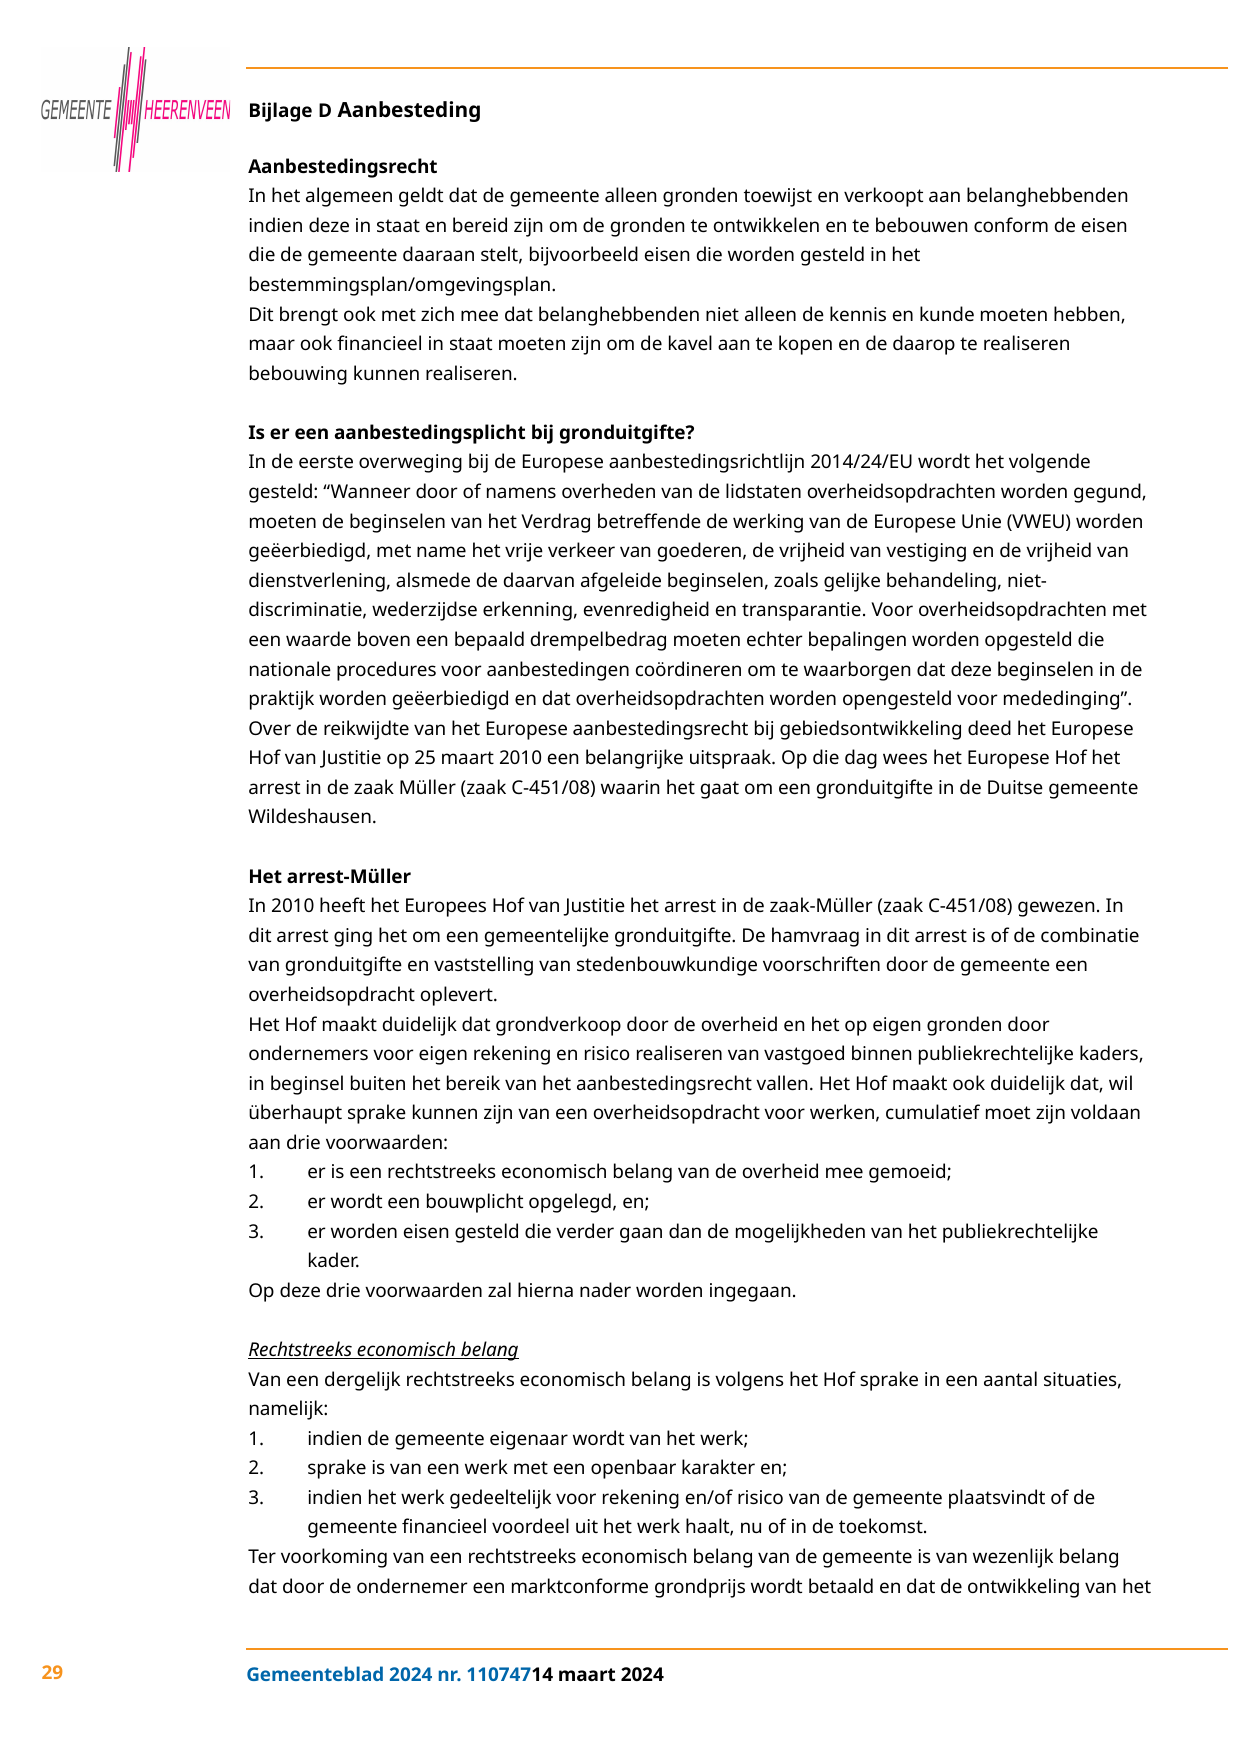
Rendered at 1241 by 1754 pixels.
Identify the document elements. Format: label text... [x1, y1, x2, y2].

text Is er een aanbestedingsplicht bij gronduitgifte? [248, 419, 1152, 445]
list er wordt een bouwplicht opgelegd, en; [248, 1188, 1152, 1214]
list er is een rechtstreeks economisch belang van de overheid mee gemoeid; [248, 1159, 1152, 1184]
picture [41, 47, 231, 172]
text In 2010 heeft het Europees Hof van Justitie het arrest in de zaak-Müller (zaak C-451/08) gewezen. In dit arrest ging het om een gemeentelijke gronduitgifte. De hamvraag in dit arrest is of de combinatie van gronduitgifte en vaststelling van stedenbouwkundige voorschriften door de gemeente een overheidsopdracht oplevert. [248, 892, 1152, 1007]
text Rechtstreeks economisch belang [248, 1336, 1152, 1362]
text Van een dergelijk rechtstreeks economisch belang is volgens het Hof sprake in een aantal situaties, namelijk: [248, 1366, 1152, 1421]
text In de eerste overweging bij de Europese aanbestedingsrichtlijn 2014/24/EU wordt het volgende gesteld: “Wanneer door of namens overheden van de lidstaten overheidsopdrachten worden gegund, moeten de beginselen van het Verdrag betreffende de werking van de Europese Unie (VWEU) worden geëerbiedigd, met name het vrije verkeer van goederen, de vrijheid van vestiging en de vrijheid van dienstverlening, alsmede de daarvan afgeleide beginselen, zoals gelijke behandeling, niet-discriminatie, wederzijdse erkenning, evenredigheid en transparantie. Voor overheidsopdrachten met een waarde boven een bepaald drempelbedrag moeten echter bepalingen worden opgesteld die nationale procedures voor aanbestedingen coördineren om te waarborgen dat deze beginselen in de praktijk worden geëerbiedigd en dat overheidsopdrachten worden opengesteld voor mededinging”. [248, 449, 1152, 711]
text Het arrest-Müller [248, 863, 1152, 889]
text Dit brengt ook met zich mee dat belanghebbenden niet alleen de kennis en kunde moeten hebben, maar ook financieel in staat moeten zijn om de kavel aan te kopen en de daarop te realiseren bebouwing kunnen realiseren. [248, 301, 1152, 386]
text Het Hof maakt duidelijk dat grondverkoop door de overheid en het op eigen gronden door ondernemers voor eigen rekening en risico realiseren van vastgoed binnen publiekrechtelijke kaders, in beginsel buiten het bereik van het aanbestedingsrecht vallen. Het Hof maakt ook duidelijk dat, wil überhaupt sprake kunnen zijn van een overheidsopdracht voor werken, cumulatief moet zijn voldaan aan drie voorwaarden: [248, 1011, 1152, 1155]
list er worden eisen gesteld die verder gaan dan de mogelijkheden van het publiekrechtelijke kader. [248, 1218, 1152, 1273]
list indien het werk gedeeltelijk voor rekening en/of risico van de gemeente plaatsvindt of de gemeente financieel voordeel uit het werk haalt, nu of in de toekomst. [248, 1484, 1152, 1539]
text Over de reikwijdte van het Europese aanbestedingsrecht bij gebiedsontwikkeling deed het Europese Hof van Justitie op 25 maart 2010 een belangrijke uitspraak. Op die dag wees het Europese Hof het arrest in de zaak Müller (zaak C-451/08) waarin het gaat om een gronduitgifte in de Duitse gemeente Wildeshausen. [248, 715, 1152, 829]
text Op deze drie voorwaarden zal hierna nader worden ingegaan. [248, 1277, 1152, 1303]
text Ter voorkoming van een rechtstreeks economisch belang van de gemeente is van wezenlijk belang dat door de ondernemer een marktconforme grondprijs wordt betaald en dat de ontwikkeling van het [248, 1543, 1152, 1599]
list indien de gemeente eigenaar wordt van het werk; [248, 1425, 1152, 1451]
text In het algemeen geldt dat de gemeente alleen gronden toewijst en verkoopt aan belanghebbenden indien deze in staat en bereid zijn om de gronden te ontwikkelen en te bebouwen conform de eisen die de gemeente daaraan stelt, bijvoorbeeld eisen die worden gesteld in het bestemmingsplan/omgevingsplan. [248, 182, 1152, 297]
text Aanbestedingsrecht [248, 153, 1152, 179]
text Bijlage D Aanbesteding [248, 95, 1152, 123]
list sprake is van een werk met een openbaar karakter en; [248, 1454, 1152, 1480]
